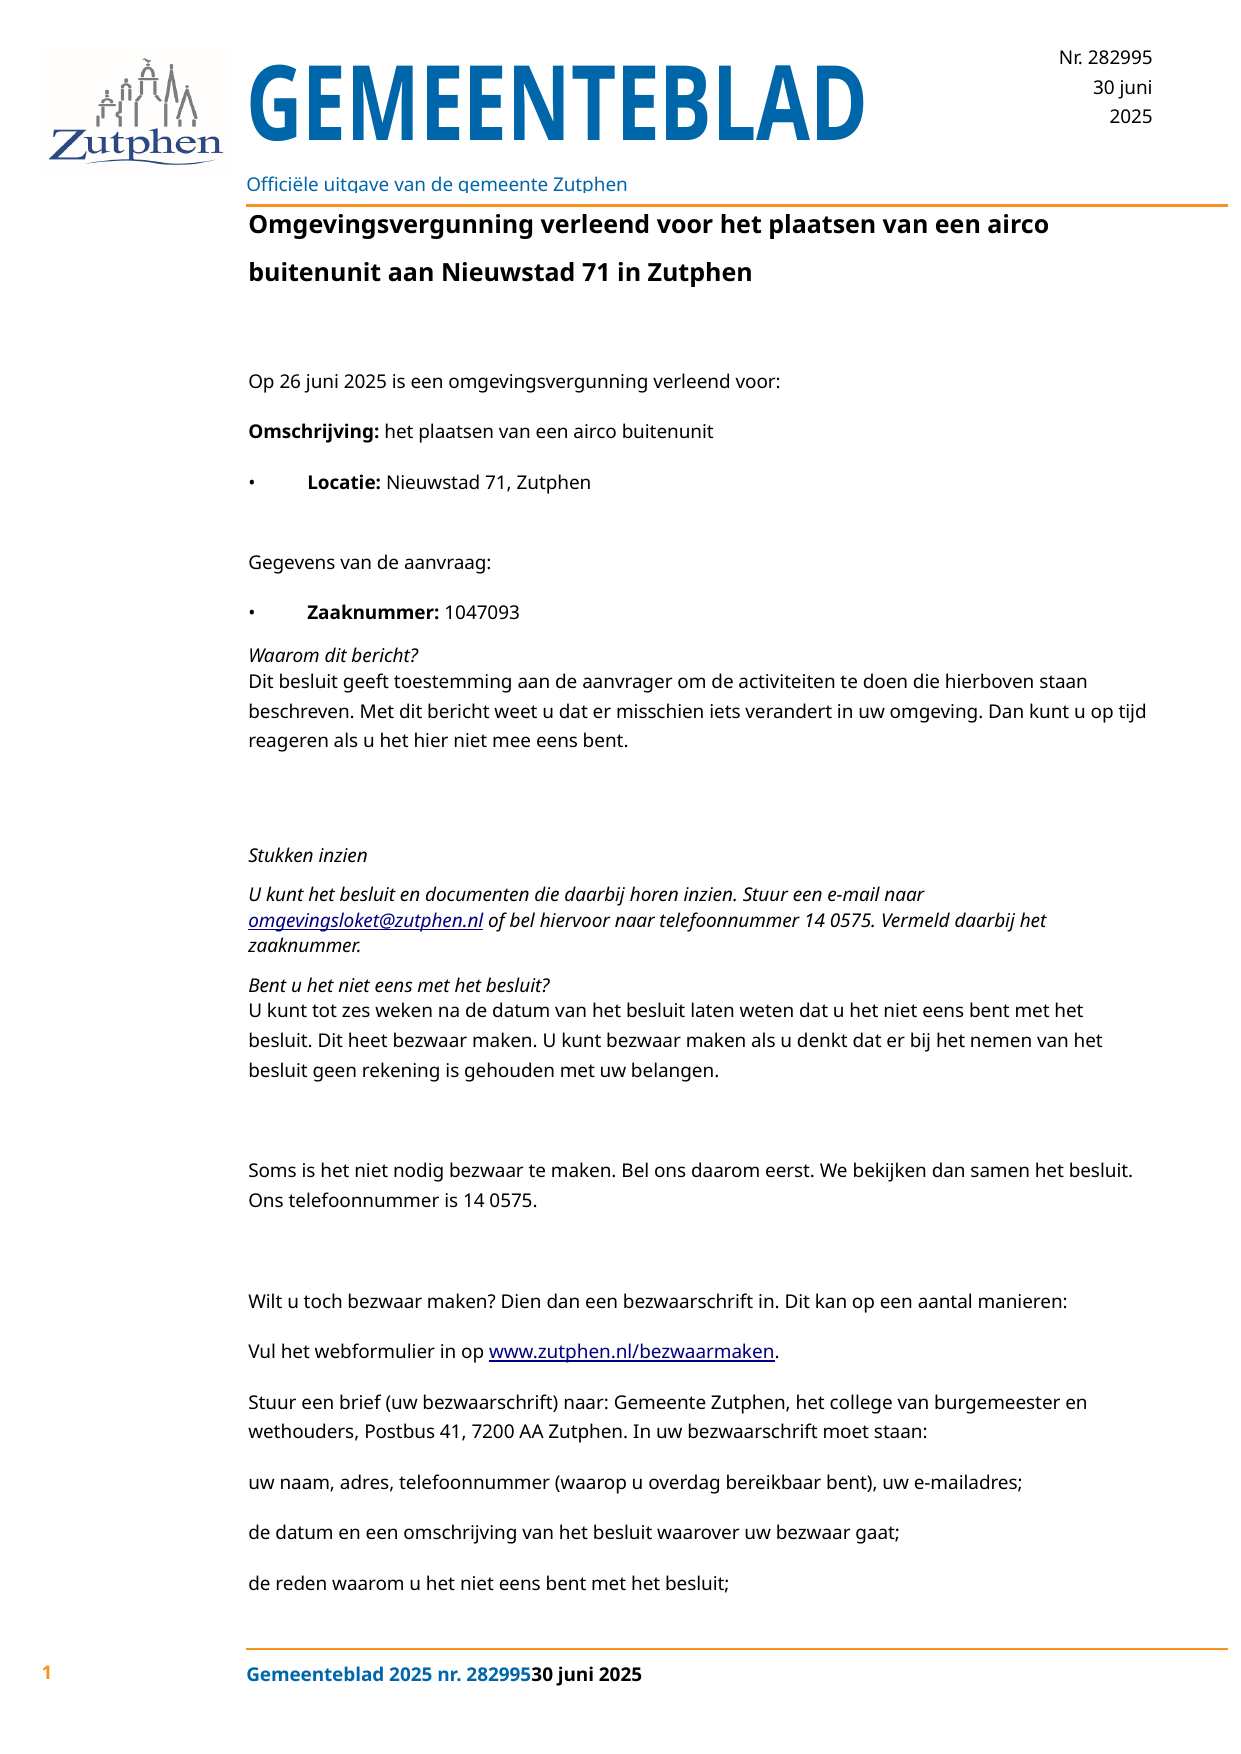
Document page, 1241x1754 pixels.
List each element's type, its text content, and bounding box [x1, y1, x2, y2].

list Zaaknummer: 1047093 [248, 599, 1152, 625]
text Gegevens van de aanvraag: [248, 549, 1152, 575]
text de reden waarom u het niet eens bent met het besluit; [248, 1570, 1152, 1596]
text Omschrijving: het plaatsen van een airco buitenunit [248, 419, 1152, 444]
text uw naam, adres, telefoonnummer (waarop u overdag bereikbaar bent), uw e-mailadres; [248, 1469, 1152, 1495]
text Waarom dit bericht? [248, 643, 1152, 668]
text Vul het webformulier in op www.zutphen.nl/bezwaarmaken. [248, 1338, 1152, 1364]
text Soms is het niet nodig bezwaar te maken. Bel ons daarom eerst. We bekijken dan samen het besluit. Ons telefoonnummer is 14 0575. [248, 1158, 1152, 1213]
text Op 26 juni 2025 is een omgevingsvergunning verleend voor: [248, 368, 1152, 394]
text de datum en een omschrijving van het besluit waarover uw bezwaar gaat; [248, 1519, 1152, 1545]
text Wilt u toch bezwaar maken? Dien dan een bezwaarschrift in. Dit kan op een aantal manieren: [248, 1288, 1152, 1314]
text Stuur een brief (uw bezwaarschrift) naar: Gemeente Zutphen, het college van burgemeester en wethouders, Postbus 41, 7200 AA Zutphen. In uw bezwaarschrift moet staan: [248, 1389, 1152, 1444]
text U kunt het besluit en documenten die daarbij horen inzien. Stuur een e-mail naar omgevingsloket@zutphen.nl of bel hiervoor naar telefoonnummer 14 0575. Vermeld daarbij het zaaknummer. [248, 881, 1152, 958]
picture [41, 47, 231, 172]
text Dit besluit geeft toestemming aan de aanvrager om de activiteiten te doen die hierboven staan beschreven. Met dit bericht weet u dat er misschien iets verandert in uw omgeving. Dan kunt u op tijd reageren als u het hier niet mee eens bent. [248, 668, 1152, 753]
text U kunt tot zes weken na de datum van het besluit laten weten dat u het niet eens bent met het besluit. Dit heet bezwaar maken. U kunt bezwaar maken als u denkt dat er bij het nemen van het besluit geen rekening is gehouden met uw belangen. [248, 998, 1152, 1083]
list Locatie: Nieuwstad 71, Zutphen [248, 469, 1152, 495]
text Stukken inzien [248, 842, 1152, 868]
text Omgevingsvergunning verleend voor het plaatsen van een airco buitenunit aan Nieuwstad 71 in Zutphen [248, 207, 1152, 288]
text Bent u het niet eens met het besluit? [248, 972, 1152, 998]
